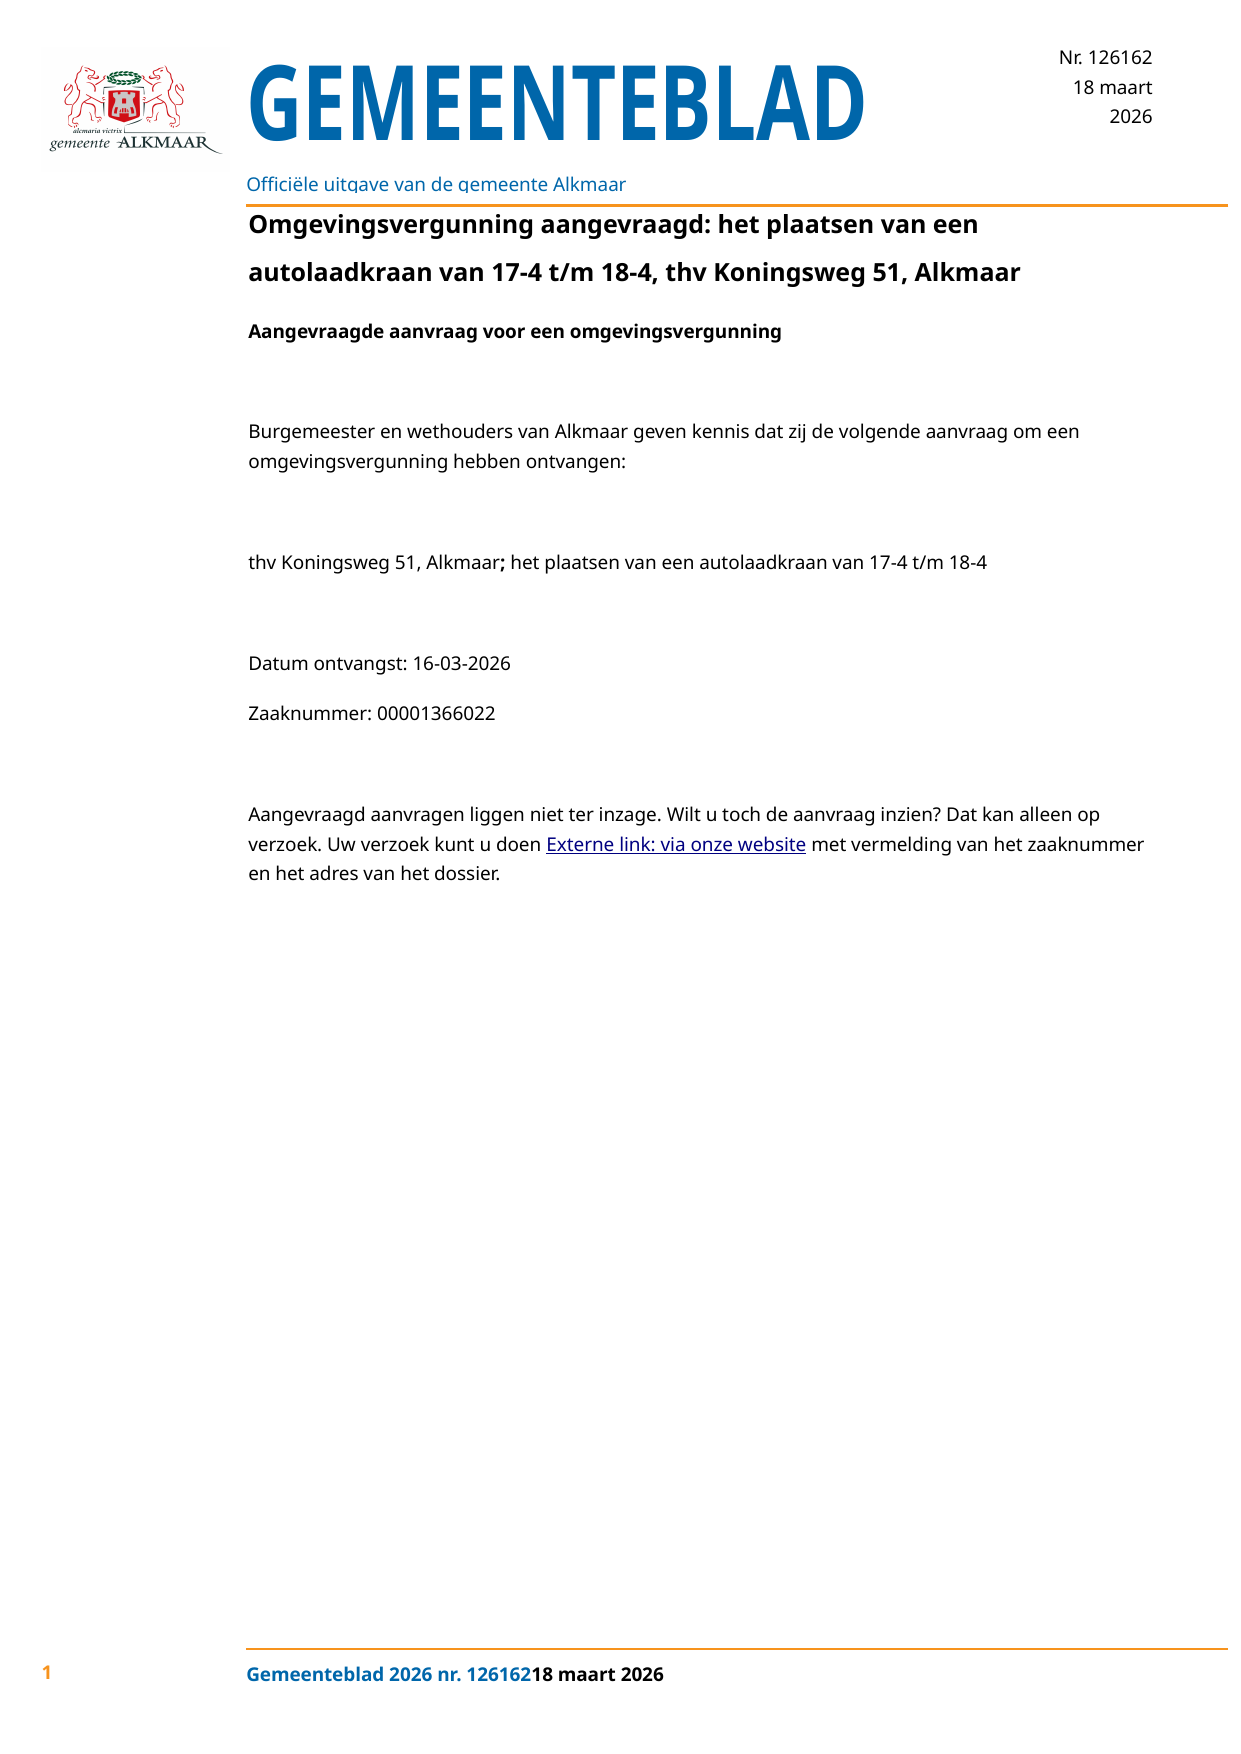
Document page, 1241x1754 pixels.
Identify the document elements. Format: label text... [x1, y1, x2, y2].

text Aangevraagde aanvraag voor een omgevingsvergunning [248, 318, 1152, 344]
text Omgevingsvergunning aangevraagd: het plaatsen van een autolaadkraan van 17-4 t/m 18-4, thv Koningsweg 51, Alkmaar [248, 207, 1152, 288]
picture [41, 47, 231, 172]
text Zaaknummer: 00001366022 [248, 700, 1152, 726]
text Burgemeester en wethouders van Alkmaar geven kennis dat zij de volgende aanvraag om een omgevingsvergunning hebben ontvangen: [248, 419, 1152, 474]
text Aangevraagd aanvragen liggen niet ter inzage. Wilt u toch de aanvraag inzien? Dat kan alleen op verzoek. Uw verzoek kunt u doen Externe link: via onze website met vermelding van het zaaknummer en het adres van het dossier. [248, 801, 1152, 886]
text Datum ontvangst: 16-03-2026 [248, 650, 1152, 676]
text thv Koningsweg 51, Alkmaar; het plaatsen van een autolaadkraan van 17-4 t/m 18-4 [248, 549, 1152, 575]
